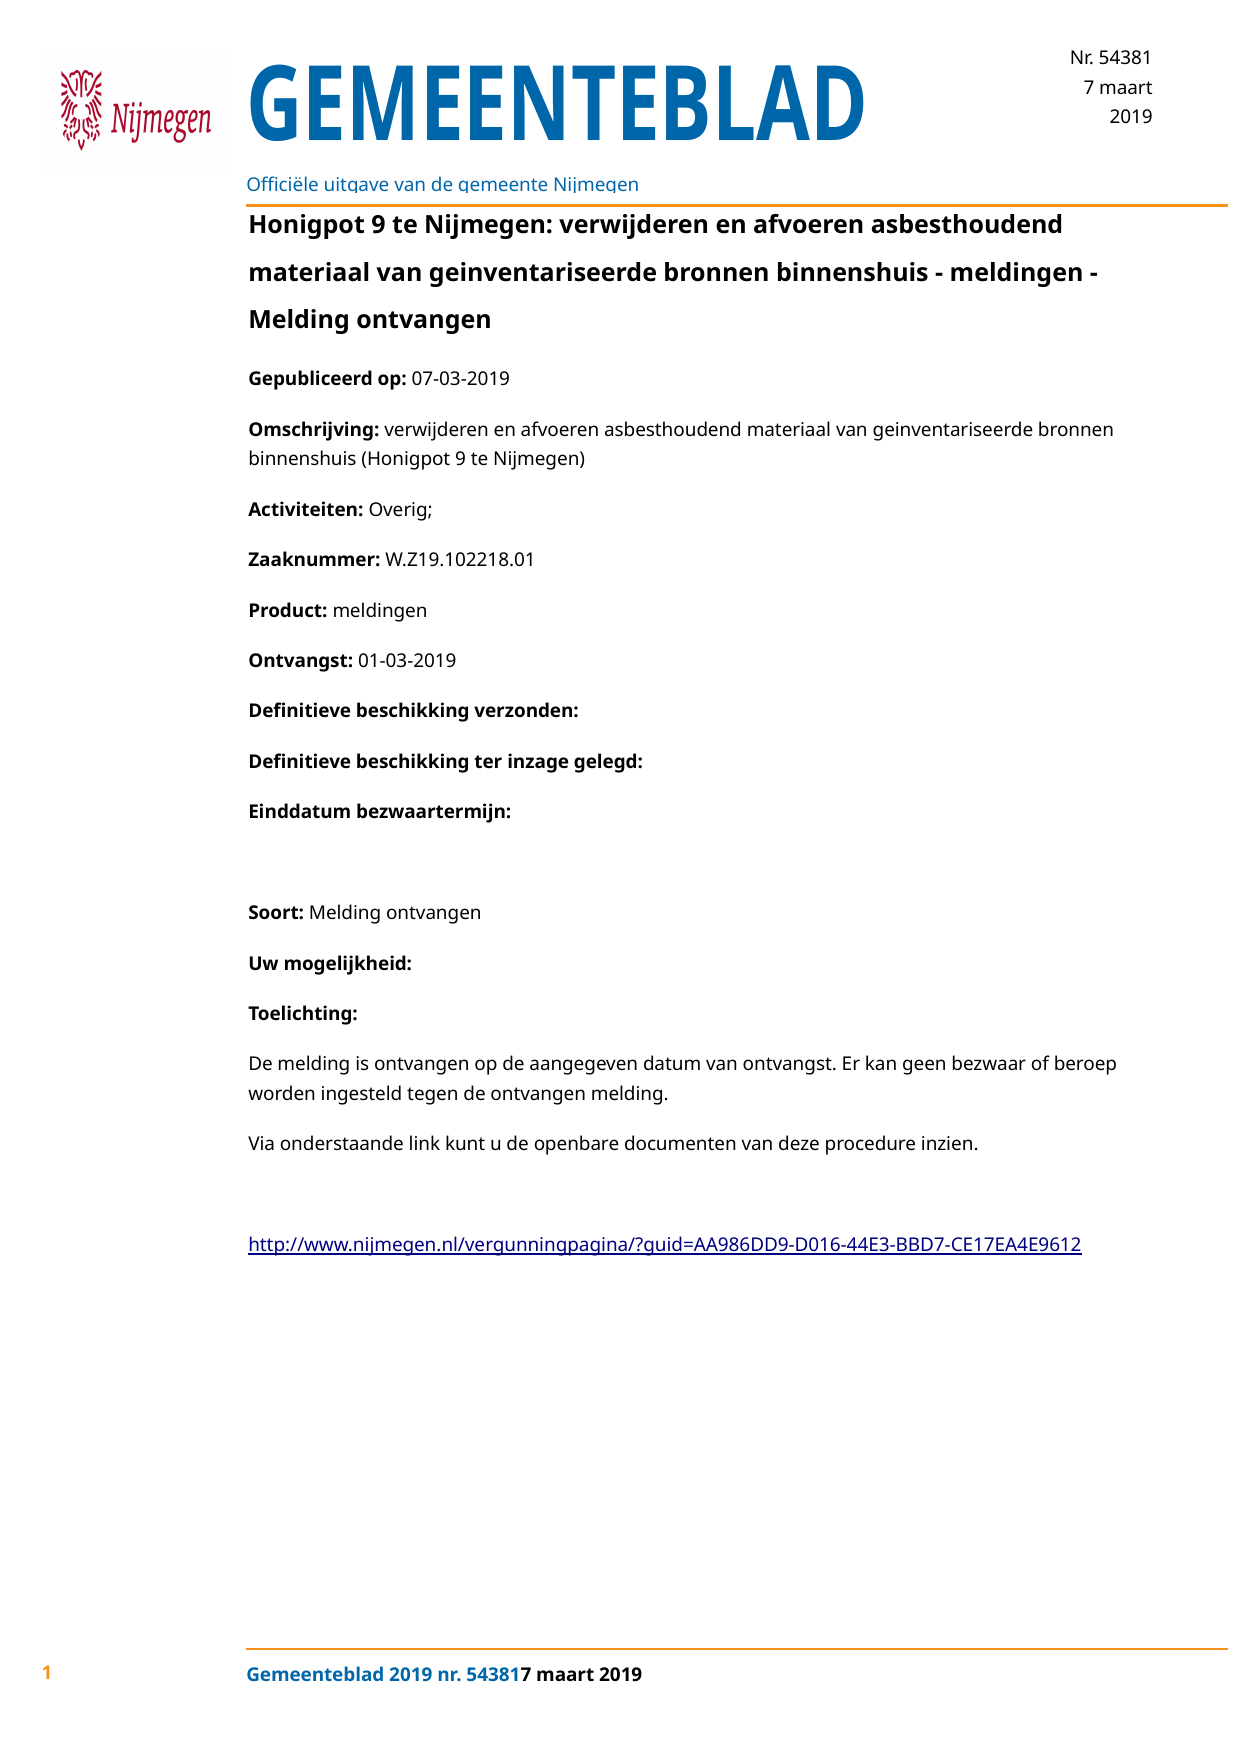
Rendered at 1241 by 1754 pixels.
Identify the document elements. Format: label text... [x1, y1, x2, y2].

text Ontvangst: 01-03-2019 [248, 647, 1152, 673]
text Toelichting: [248, 1000, 1152, 1026]
text Uw mogelijkheid: [248, 950, 1152, 975]
text Honigpot 9 te Nijmegen: verwijderen en afvoeren asbesthoudend materiaal van geinventariseerde bronnen binnenshuis - meldingen - Melding ontvangen [248, 207, 1152, 336]
text Einddatum bezwaartermijn: [248, 798, 1152, 824]
text De melding is ontvangen op de aangegeven datum van ontvangst. Er kan geen bezwaar of beroep worden ingesteld tegen de ontvangen melding. [248, 1051, 1152, 1106]
text Soort: Melding ontvangen [248, 899, 1152, 925]
text Omschrijving: verwijderen en afvoeren asbesthoudend materiaal van geinventariseerde bronnen binnenshuis (Honigpot 9 te Nijmegen) [248, 416, 1152, 471]
text Via onderstaande link kunt u de openbare documenten van deze procedure inzien. [248, 1131, 1152, 1156]
text Definitieve beschikking ter inzage gelegd: [248, 748, 1152, 774]
text Activiteiten: Overig; [248, 496, 1152, 522]
text Product: meldingen [248, 597, 1152, 622]
text http://www.nijmegen.nl/vergunningpagina/?guid=AA986DD9-D016-44E3-BBD7-CE17EA4E9612 [248, 1231, 1152, 1257]
picture [41, 47, 231, 172]
text Zaaknummer: W.Z19.102218.01 [248, 546, 1152, 572]
text Definitieve beschikking verzonden: [248, 698, 1152, 723]
text Gepubliceerd op: 07-03-2019 [248, 366, 1152, 391]
